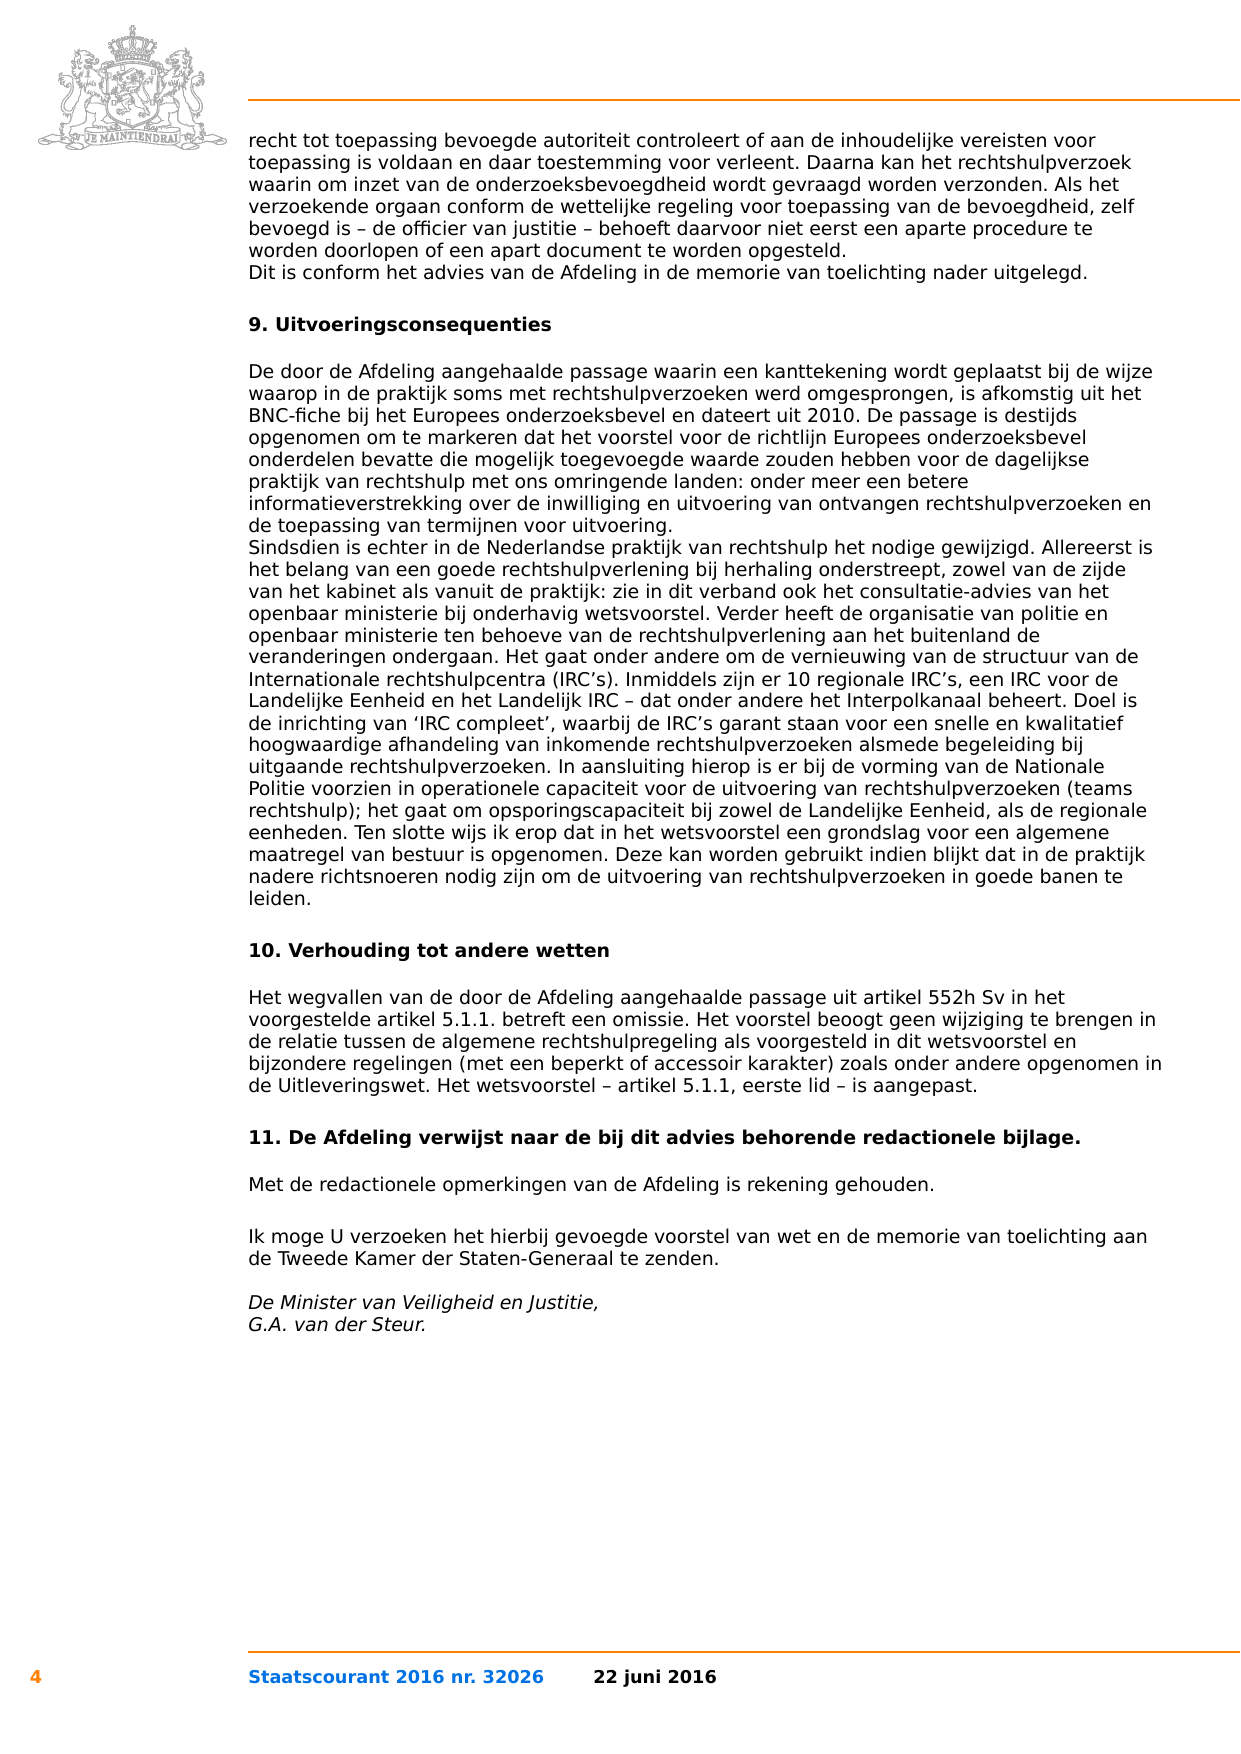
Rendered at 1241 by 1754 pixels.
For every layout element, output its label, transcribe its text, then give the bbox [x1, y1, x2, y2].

text De door de Afdeling aangehaalde passage waarin een kanttekening wordt geplaatst bij de wijze waarop in de praktijk soms met rechtshulpverzoeken werd omgesprongen, is afkomstig uit het BNC-fiche bij het Europees onderzoeksbevel en dateert uit 2010. De passage is destijds opgenomen om te markeren dat het voorstel voor de richtlijn Europees onderzoeksbevel onderdelen bevatte die mogelijk toegevoegde waarde zouden hebben voor de dagelijkse praktijk van rechtshulp met ons omringende landen: onder meer een betere informatieverstrekking over de inwilliging en uitvoering van ontvangen rechtshulpverzoeken en de toepassing van termijnen voor uitvoering. [248, 361, 1163, 537]
text De Minister van Veiligheid en Justitie, G.A. van der Steur. [248, 1292, 1163, 1336]
subtitle 9. Uitvoeringsconsequenties [248, 314, 1163, 336]
text Met de redactionele opmerkingen van de Afdeling is rekening gehouden. [248, 1174, 1163, 1196]
picture [38, 25, 227, 150]
text Het wegvallen van de door de Afdeling aangehaalde passage uit artikel 552h Sv in het voorgestelde artikel 5.1.1. betreft een omissie. Het voorstel beoogt geen wijziging te brengen in de relatie tussen de algemene rechtshulpregeling als voorgesteld in dit wetsvoorstel en bijzondere regelingen (met een beperkt of accessoir karakter) zoals onder andere opgenomen in de Uitleveringswet. Het wetsvoorstel – artikel 5.1.1, eerste lid – is aangepast. [248, 987, 1163, 1097]
text Dit is conform het advies van de Afdeling in de memorie van toelichting nader uitgelegd. [248, 262, 1163, 284]
subtitle 10. Verhouding tot andere wetten [248, 940, 1163, 962]
text Sindsdien is echter in de Nederlandse praktijk van rechtshulp het nodige gewijzigd. Allereerst is het belang van een goede rechtshulpverlening bij herhaling onderstreept, zowel van de zijde van het kabinet als vanuit de praktijk: zie in dit verband ook het consultatie-advies van het openbaar ministerie bij onderhavig wetsvoorstel. Verder heeft de organisatie van politie en openbaar ministerie ten behoeve van de rechtshulpverlening aan het buitenland de veranderingen ondergaan. Het gaat onder andere om de vernieuwing van de structuur van de Internationale rechtshulpcentra (IRC’s). Inmiddels zijn er 10 regionale IRC’s, een IRC voor de Landelijke Eenheid en het Landelijk IRC – dat onder andere het Interpolkanaal beheert. Doel is de inrichting van ‘IRC compleet’, waarbij de IRC’s garant staan voor een snelle en kwalitatief hoogwaardige afhandeling van inkomende rechtshulpverzoeken alsmede begeleiding bij uitgaande rechtshulpverzoeken. In aansluiting hierop is er bij de vorming van de Nationale Politie voorzien in operationele capaciteit voor de uitvoering van rechtshulpverzoeken (teams rechtshulp); het gaat om opsporingscapaciteit bij zowel de Landelijke Eenheid, als de regionale eenheden. Ten slotte wijs ik erop dat in het wetsvoorstel een grondslag voor een algemene maatregel van bestuur is opgenomen. Deze kan worden gebruikt indien blijkt dat in de praktijk nadere richtsnoeren nodig zijn om de uitvoering van rechtshulpverzoeken in goede banen te leiden. [248, 537, 1163, 910]
text Ik moge U verzoeken het hierbij gevoegde voorstel van wet en de memorie van toelichting aan de Tweede Kamer der Staten-Generaal te zenden. [248, 1226, 1163, 1270]
subtitle 11. De Afdeling verwijst naar de bij dit advies behorende redactionele bijlage. [248, 1127, 1163, 1149]
text recht tot toepassing bevoegde autoriteit controleert of aan de inhoudelijke vereisten voor toepassing is voldaan en daar toestemming voor verleent. Daarna kan het rechtshulpverzoek waarin om inzet van de onderzoeksbevoegdheid wordt gevraagd worden verzonden. Als het verzoekende orgaan conform de wettelijke regeling voor toepassing van de bevoegdheid, zelf bevoegd is – de officier van justitie – behoeft daarvoor niet eerst een aparte procedure te worden doorlopen of een apart document te worden opgesteld. [248, 130, 1163, 262]
